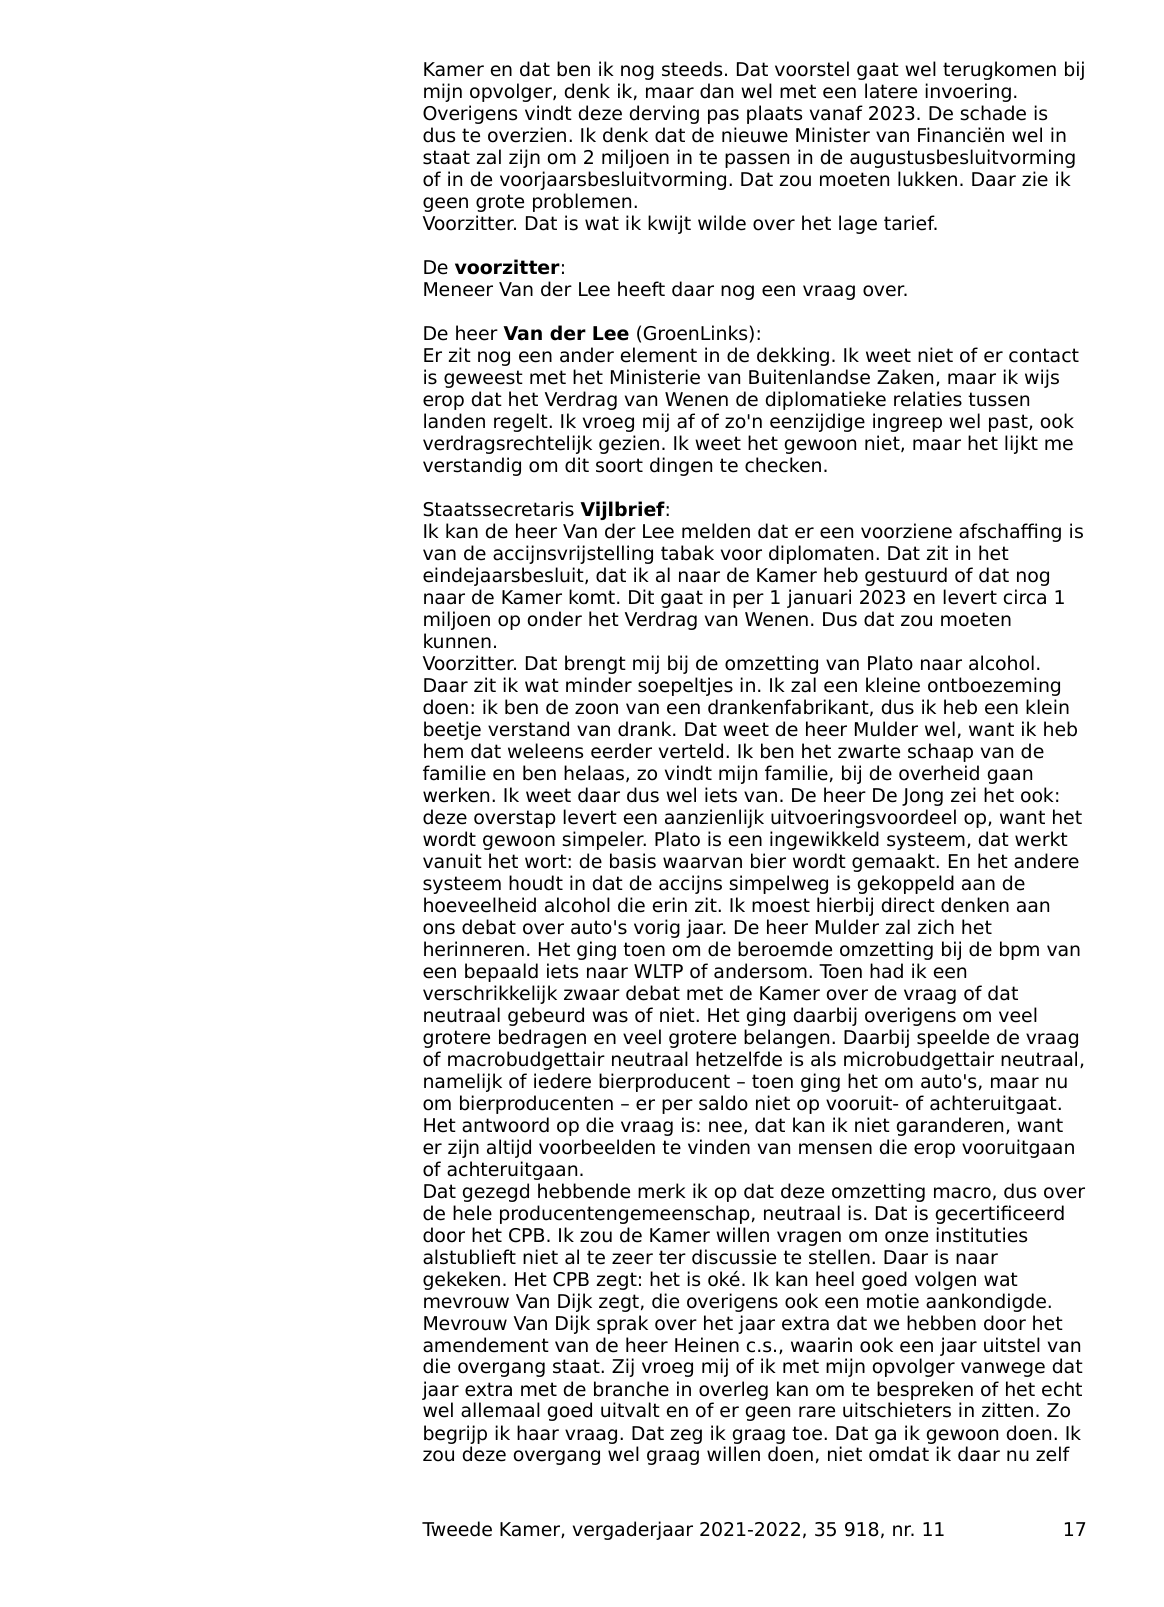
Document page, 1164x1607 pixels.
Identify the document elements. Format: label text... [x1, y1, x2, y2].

text Er zit nog een ander element in de dekking. Ik weet niet of er contact is geweest met het Ministerie van Buitenlandse Zaken, maar ik wijs erop dat het Verdrag van Wenen de diplomatieke relaties tussen landen regelt. Ik vroeg mij af of zo'n eenzijdige ingreep wel past, ook verdragsrechtelijk gezien. Ik weet het gewoon niet, maar het lijkt me verstandig om dit soort dingen te checken. [422, 345, 1087, 477]
text Voorzitter. Dat brengt mij bij de omzetting van Plato naar alcohol. Daar zit ik wat minder soepeltjes in. Ik zal een kleine ontboezeming doen: ik ben de zoon van een drankenfabrikant, dus ik heb een klein beetje verstand van drank. Dat weet de heer Mulder wel, want ik heb hem dat weleens eerder verteld. Ik ben het zwarte schaap van de familie en ben helaas, zo vindt mijn familie, bij de overheid gaan werken. Ik weet daar dus wel iets van. De heer De Jong zei het ook: deze overstap levert een aanzienlijk uitvoeringsvoordeel op, want het wordt gewoon simpeler. Plato is een ingewikkeld systeem, dat werkt vanuit het wort: de basis waarvan bier wordt gemaakt. En het andere systeem houdt in dat de accijns simpelweg is gekoppeld aan de hoeveelheid alcohol die erin zit. Ik moest hierbij direct denken aan ons debat over auto's vorig jaar. De heer Mulder zal zich het herinneren. Het ging toen om de beroemde omzetting bij de bpm van een bepaald iets naar WLTP of andersom. Toen had ik een verschrikkelijk zwaar debat met de Kamer over de vraag of dat neutraal gebeurd was of niet. Het ging daarbij overigens om veel grotere bedragen en veel grotere belangen. Daarbij speelde de vraag of macrobudgettair neutraal hetzelfde is als microbudgettair neutraal, namelijk of iedere bierproducent – toen ging het om auto's, maar nu om bierproducenten – er per saldo niet op vooruit- of achteruitgaat. Het antwoord op die vraag is: nee, dat kan ik niet garanderen, want er zijn altijd voorbeelden te vinden van mensen die erop vooruitgaan of achteruitgaan. [422, 653, 1087, 1181]
text De heer Van der Lee (GroenLinks): [422, 323, 1087, 345]
text Ik kan de heer Van der Lee melden dat er een voorziene afschaffing is van de accijnsvrijstelling tabak voor diplomaten. Dat zit in het eindejaarsbesluit, dat ik al naar de Kamer heb gestuurd of dat nog naar de Kamer komt. Dit gaat in per 1 januari 2023 en levert circa 1 miljoen op onder het Verdrag van Wenen. Dus dat zou moeten kunnen. [422, 521, 1087, 653]
text Kamer en dat ben ik nog steeds. Dat voorstel gaat wel terugkomen bij mijn opvolger, denk ik, maar dan wel met een latere invoering. Overigens vindt deze derving pas plaats vanaf 2023. De schade is dus te overzien. Ik denk dat de nieuwe Minister van Financiën wel in staat zal zijn om 2 miljoen in te passen in de augustusbesluitvorming of in de voorjaarsbesluitvorming. Dat zou moeten lukken. Daar zie ik geen grote problemen. [422, 59, 1087, 213]
text Meneer Van der Lee heeft daar nog een vraag over. [422, 279, 1087, 301]
text Staatssecretaris Vijlbrief: [422, 499, 1087, 521]
text De voorzitter: [422, 257, 1087, 279]
text Dat gezegd hebbende merk ik op dat deze omzetting macro, dus over de hele producentengemeenschap, neutraal is. Dat is gecertificeerd door het CPB. Ik zou de Kamer willen vragen om onze instituties alstublieft niet al te zeer ter discussie te stellen. Daar is naar gekeken. Het CPB zegt: het is oké. Ik kan heel goed volgen wat mevrouw Van Dijk zegt, die overigens ook een motie aankondigde. Mevrouw Van Dijk sprak over het jaar extra dat we hebben door het amendement van de heer Heinen c.s., waarin ook een jaar uitstel van die overgang staat. Zij vroeg mij of ik met mijn opvolger vanwege dat jaar extra met de branche in overleg kan om te bespreken of het echt wel allemaal goed uitvalt en of er geen rare uitschieters in zitten. Zo begrijp ik haar vraag. Dat zeg ik graag toe. Dat ga ik gewoon doen. Ik zou deze overgang wel graag willen doen, niet omdat ik daar nu zelf [422, 1181, 1087, 1466]
text Voorzitter. Dat is wat ik kwijt wilde over het lage tarief. [422, 213, 1087, 235]
